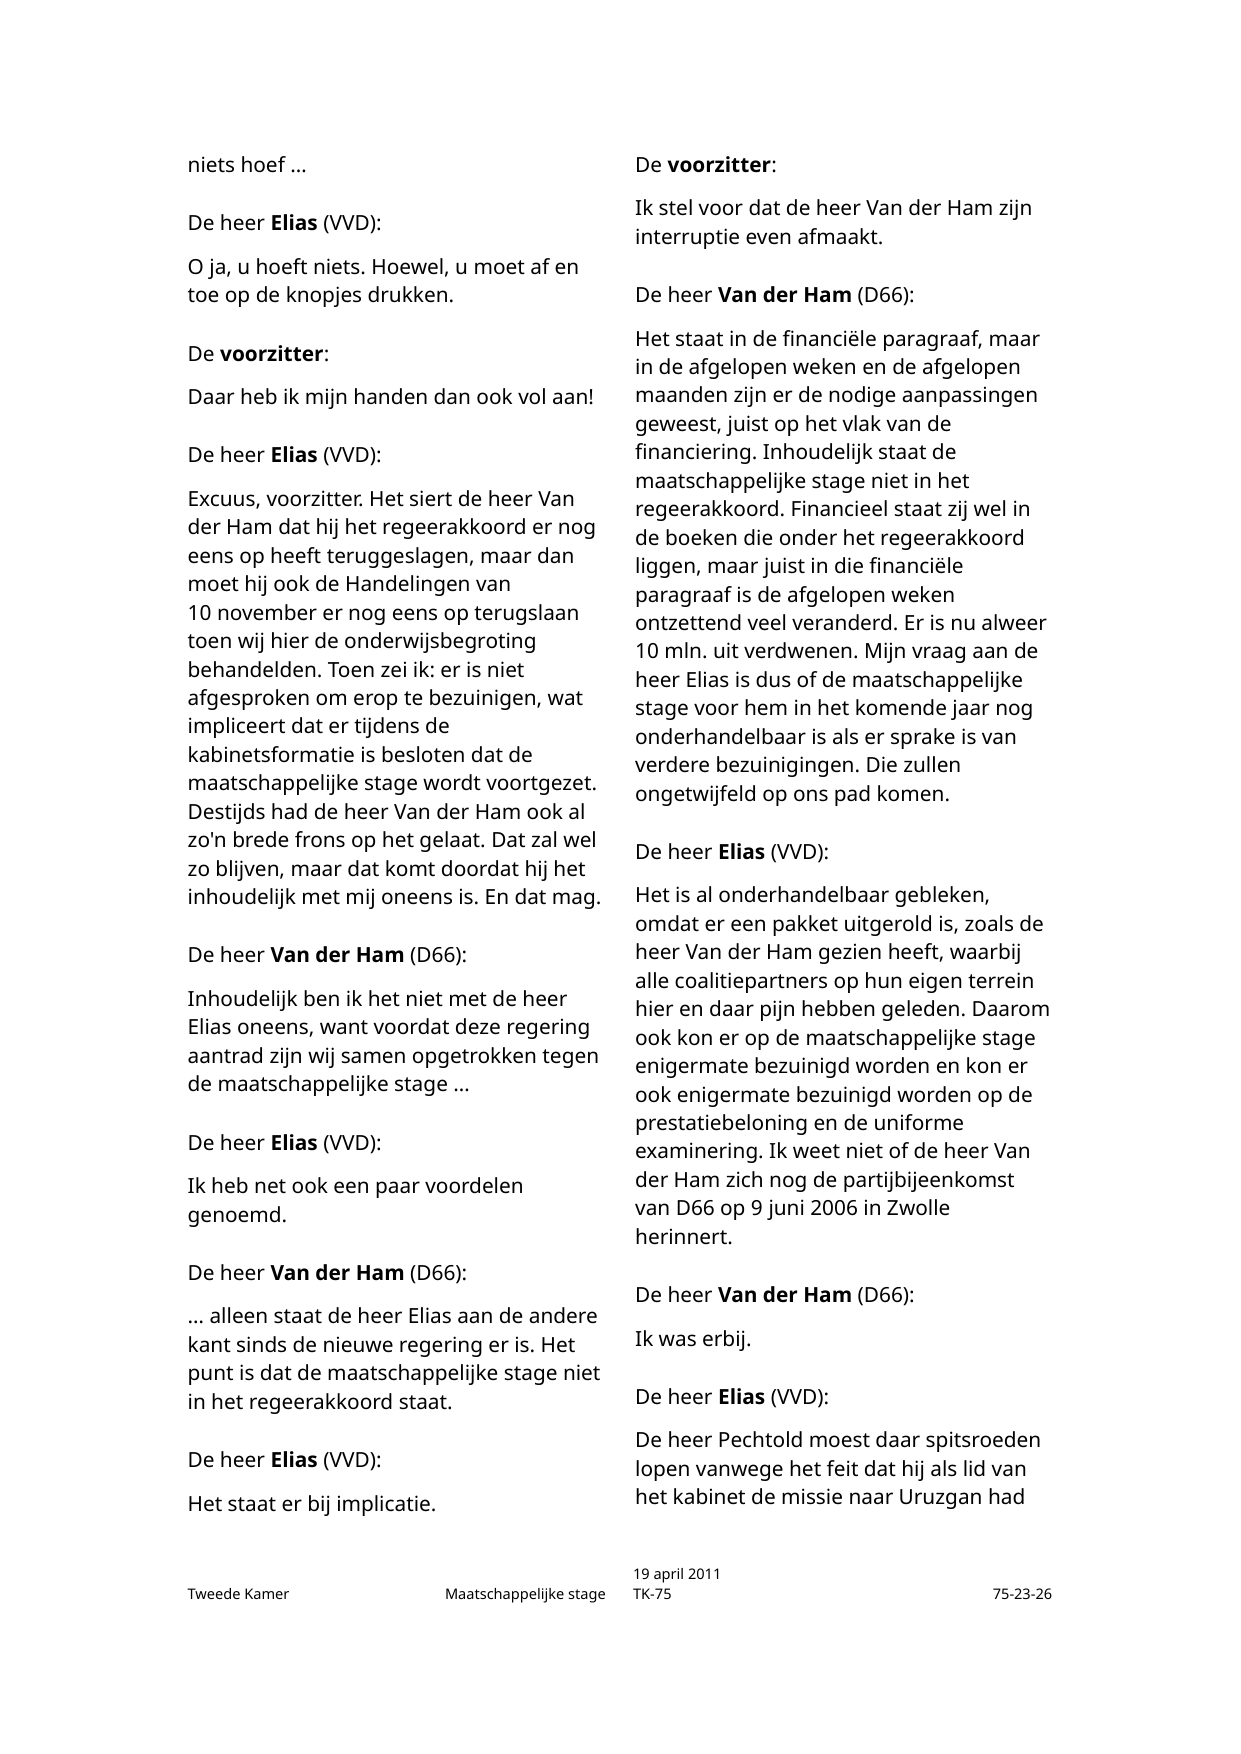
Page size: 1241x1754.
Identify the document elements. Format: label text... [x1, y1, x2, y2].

text De heer Elias (VVD): [187, 208, 605, 237]
text De heer Elias (VVD): [635, 1382, 1053, 1411]
text O ja, u hoeft niets. Hoewel, u moet af en toe op de knopjes drukken. [187, 252, 605, 309]
text … alleen staat de heer Elias aan de andere kant sinds de nieuwe regering er is. Het punt is dat de maatschappelijke stage niet in het regeerakkoord staat. [187, 1302, 605, 1415]
text De heer Van der Ham (D66): [187, 941, 605, 969]
text De heer Van der Ham (D66): [635, 280, 1053, 309]
text Het staat in de financiële paragraaf, maar in de afgelopen weken en de afgelopen maanden zijn er de nodige aanpassingen geweest, juist op het vlak van de financiering. Inhoudelijk staat de maatschappelijke stage niet in het regeerakkoord. Financieel staat zij wel in de boeken die onder het regeerakkoord liggen, maar juist in die financiële paragraaf is de afgelopen weken ontzettend veel veranderd. Er is nu alweer 10 mln. uit verdwenen. Mijn vraag aan de heer Elias is dus of de maatschappelijke stage voor hem in het komende jaar nog onderhandelbaar is als er sprake is van verdere bezuinigingen. Die zullen ongetwijfeld op ons pad komen. [635, 324, 1053, 807]
text De heer Van der Ham (D66): [187, 1258, 605, 1287]
text De heer Van der Ham (D66): [635, 1280, 1053, 1309]
text Daar heb ik mijn handen dan ook vol aan! [187, 382, 605, 411]
text Ik heb net ook een paar voordelen genoemd. [187, 1171, 605, 1228]
text De heer Elias (VVD): [187, 1128, 605, 1156]
text De voorzitter: [635, 150, 1053, 178]
text Het is al onderhandelbaar gebleken, omdat er een pakket uitgerold is, zoals de heer Van der Ham gezien heeft, waarbij alle coalitiepartners op hun eigen terrein hier en daar pijn hebben geleden. Daarom ook kon er op de maatschappelijke stage enigermate bezuinigd worden en kon er ook enigermate bezuinigd worden op de prestatiebeloning en de uniforme examinering. Ik weet niet of de heer Van der Ham zich nog de partijbijeenkomst van D66 op 9 juni 2006 in Zwolle herinnert. [635, 881, 1053, 1250]
text De heer Elias (VVD): [187, 441, 605, 469]
text De voorzitter: [187, 339, 605, 367]
text Excuus, voorzitter. Het siert de heer Van der Ham dat hij het regeerakkoord er nog eens op heeft teruggeslagen, maar dan moet hij ook de Handelingen van 10 november er nog eens op terugslaan toen wij hier de onderwijsbegroting behandelden. Toen zei ik: er is niet afgesproken om erop te bezuinigen, wat impliceert dat er tijdens de kabinetsformatie is besloten dat de maatschappelijke stage wordt voortgezet. Destijds had de heer Van der Ham ook al zo'n brede frons op het gelaat. Dat zal wel zo blijven, maar dat komt doordat hij het inhoudelijk met mij oneens is. En dat mag. [187, 484, 605, 911]
text Inhoudelijk ben ik het niet met de heer Elias oneens, want voordat deze regering aantrad zijn wij samen opgetrokken tegen de maatschappelijke stage … [187, 984, 605, 1098]
text De heer Pechtold moest daar spitsroeden lopen vanwege het feit dat hij als lid van het kabinet de missie naar Uruzgan had [635, 1426, 1053, 1511]
text Het staat er bij implicatie. [187, 1489, 605, 1517]
text niets hoef … [187, 150, 605, 178]
text De heer Elias (VVD): [635, 837, 1053, 866]
text Ik was erbij. [635, 1324, 1053, 1352]
text De heer Elias (VVD): [187, 1445, 605, 1474]
text Ik stel voor dat de heer Van der Ham zijn interruptie even afmaakt. [635, 193, 1053, 250]
